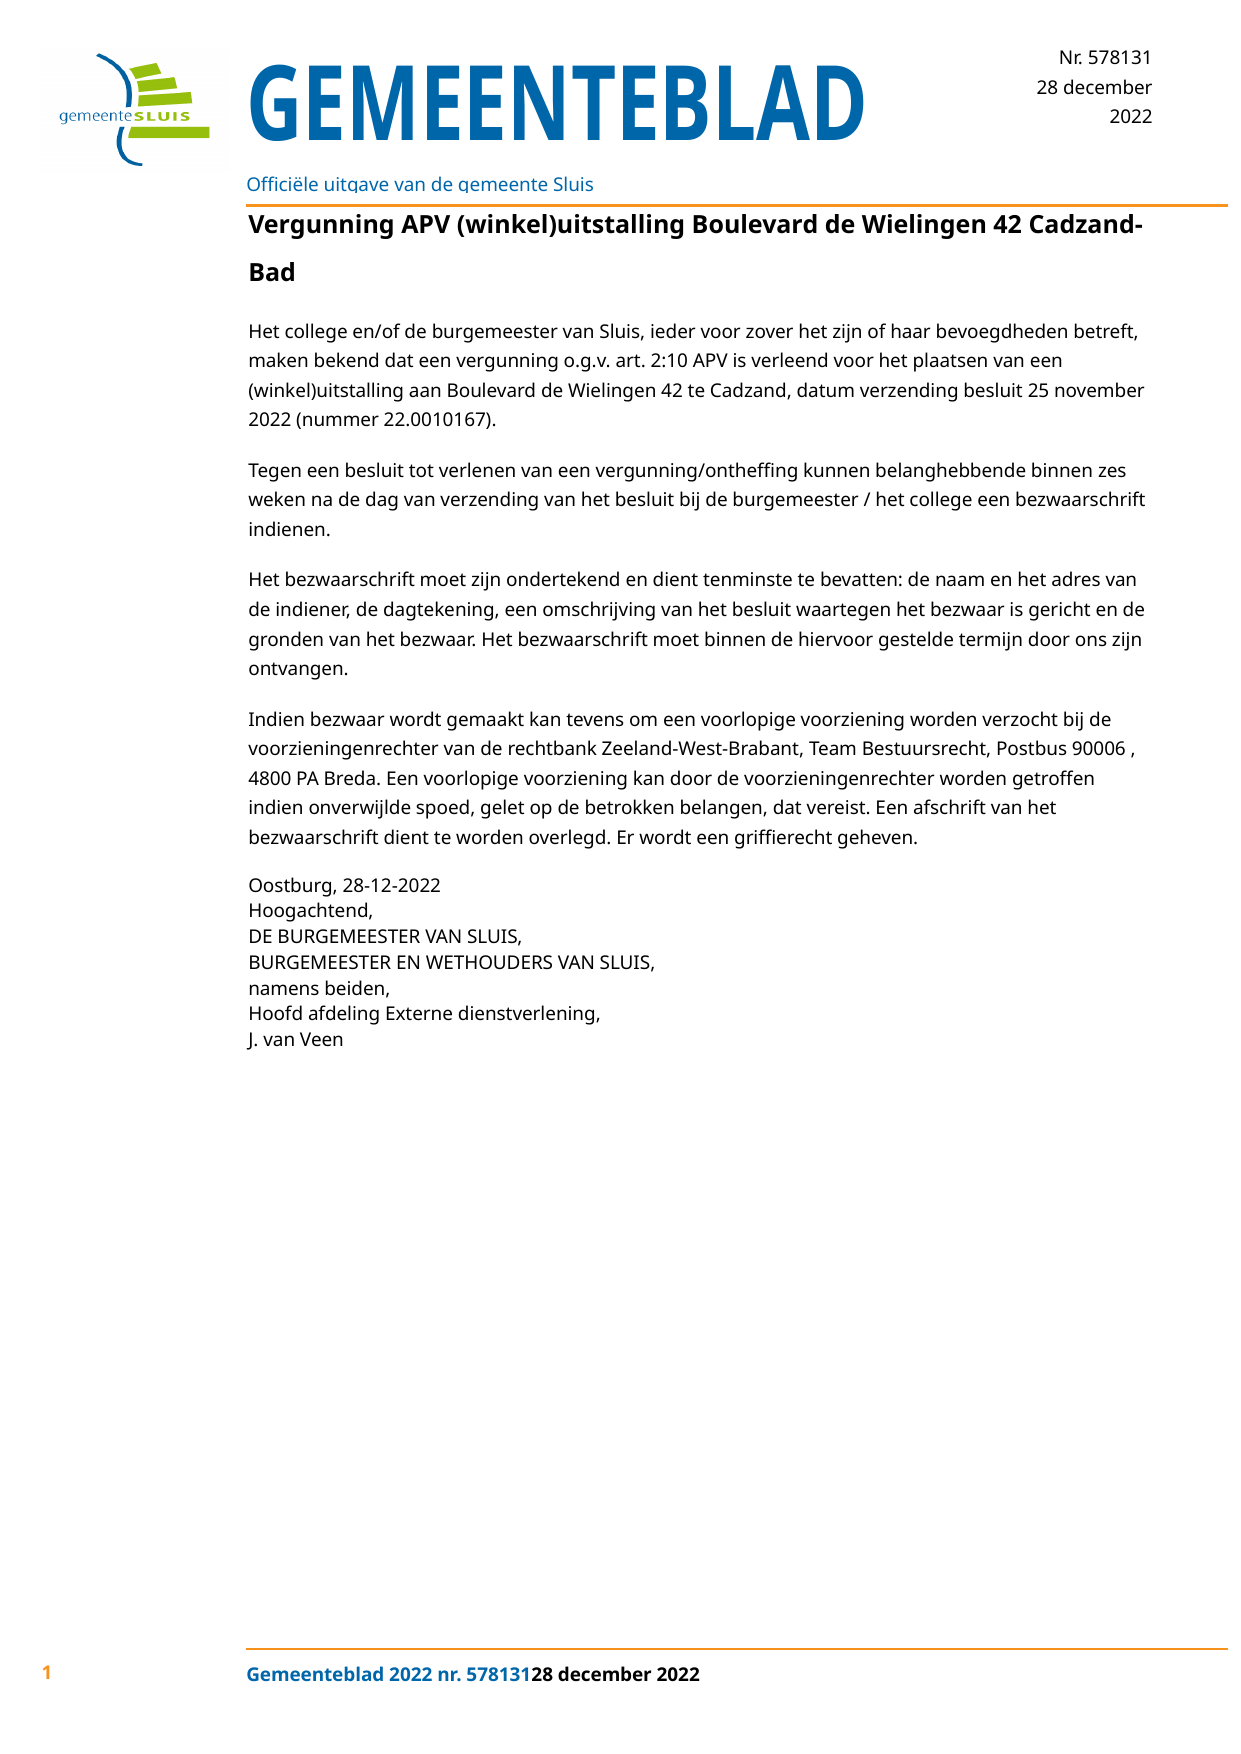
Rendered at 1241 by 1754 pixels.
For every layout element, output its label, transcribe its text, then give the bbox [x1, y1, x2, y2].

text Het college en/of de burgemeester van Sluis, ieder voor zover het zijn of haar bevoegdheden betreft, maken bekend dat een vergunning o.g.v. art. 2:10 APV is verleend voor het plaatsen van een (winkel)uitstalling aan Boulevard de Wielingen 42 te Cadzand, datum verzending besluit 25 november 2022 (nummer 22.0010167). [248, 318, 1152, 432]
text J. van Veen [248, 1026, 1152, 1052]
text BURGEMEESTER EN WETHOUDERS VAN SLUIS, [248, 949, 1152, 975]
text Hoofd afdeling Externe dienstverlening, [248, 1001, 1152, 1026]
text namens beiden, [248, 975, 1152, 1001]
text DE BURGEMEESTER VAN SLUIS, [248, 923, 1152, 949]
text Indien bezwaar wordt gemaakt kan tevens om een voorlopige voorziening worden verzocht bij de voorzieningenrechter van de rechtbank Zeeland-West-Brabant, Team Bestuursrecht, Postbus 90006 , 4800 PA Breda. Een voorlopige voorziening kan door de voorzieningenrechter worden getroffen indien onverwijlde spoed, gelet op de betrokken belangen, dat vereist. Een afschrift van het bezwaarschrift dient te worden overlegd. Er wordt een griffierecht geheven. [248, 706, 1152, 850]
text Oostburg, 28-12-2022 [248, 872, 1152, 898]
text Het bezwaarschrift moet zijn ondertekend en dient tenminste te bevatten: de naam en het adres van de indiener, de dagtekening, een omschrijving van het besluit waartegen het bezwaar is gericht en de gronden van het bezwaar. Het bezwaarschrift moet binnen de hiervoor gestelde termijn door ons zijn ontvangen. [248, 567, 1152, 681]
picture [41, 47, 231, 172]
text Tegen een besluit tot verlenen van een vergunning/ontheffing kunnen belanghebbende binnen zes weken na de dag van verzending van het besluit bij de burgemeester / het college een bezwaarschrift indienen. [248, 457, 1152, 542]
text Vergunning APV (winkel)uitstalling Boulevard de Wielingen 42 Cadzand-Bad [248, 207, 1152, 288]
text Hoogachtend, [248, 898, 1152, 923]
